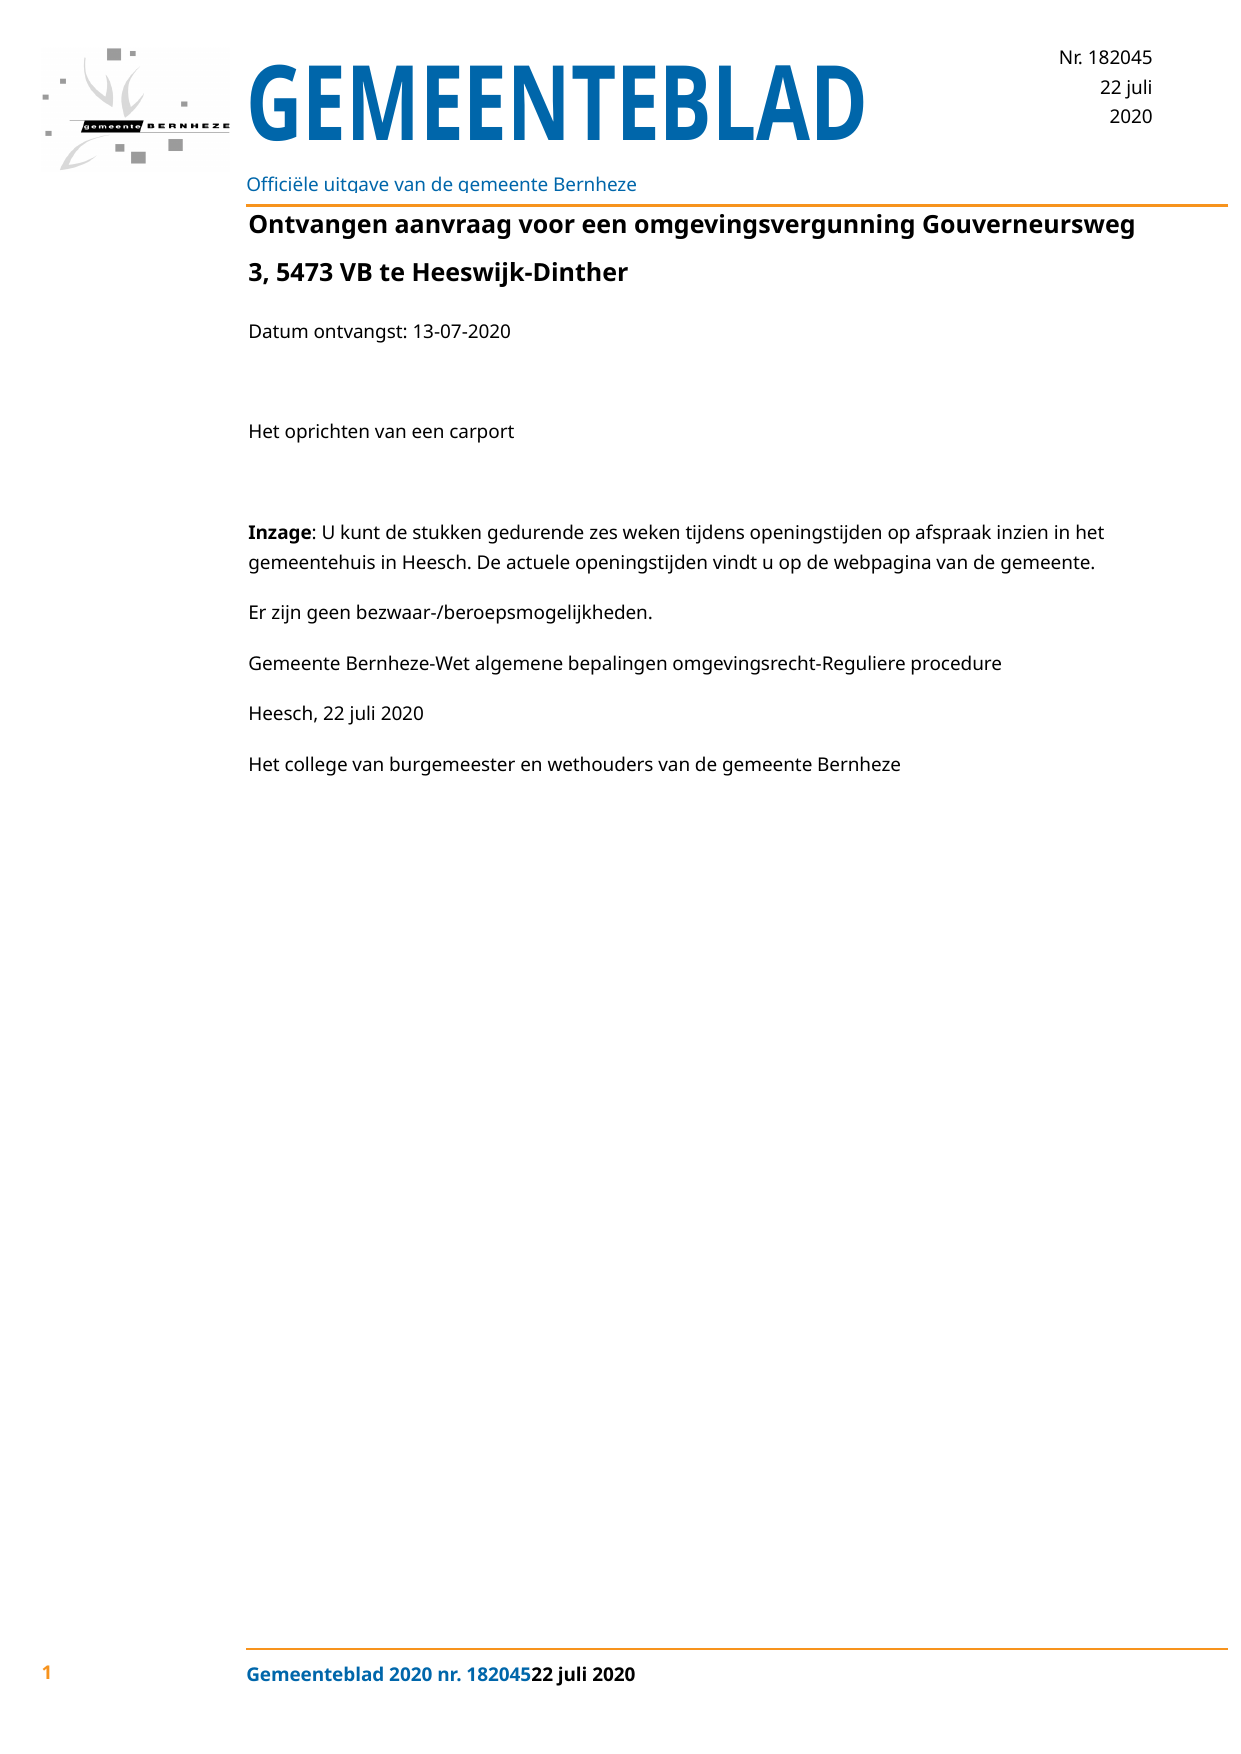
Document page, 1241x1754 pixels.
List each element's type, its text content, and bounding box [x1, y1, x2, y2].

picture [41, 47, 231, 172]
text Inzage: U kunt de stukken gedurende zes weken tijdens openingstijden op afspraak inzien in het gemeentehuis in Heesch. De actuele openingstijden vindt u op de webpagina van de gemeente. [248, 519, 1152, 575]
text Er zijn geen bezwaar-/beroepsmogelijkheden. [248, 599, 1152, 625]
text Ontvangen aanvraag voor een omgevingsvergunning Gouverneursweg 3, 5473 VB te Heeswijk-Dinther [248, 207, 1152, 288]
text Heesch, 22 juli 2020 [248, 700, 1152, 726]
text Datum ontvangst: 13-07-2020 [248, 318, 1152, 344]
text Gemeente Bernheze-Wet algemene bepalingen omgevingsrecht-Reguliere procedure [248, 650, 1152, 676]
text Het oprichten van een carport [248, 419, 1152, 444]
text Het college van burgemeester en wethouders van de gemeente Bernheze [248, 751, 1152, 777]
